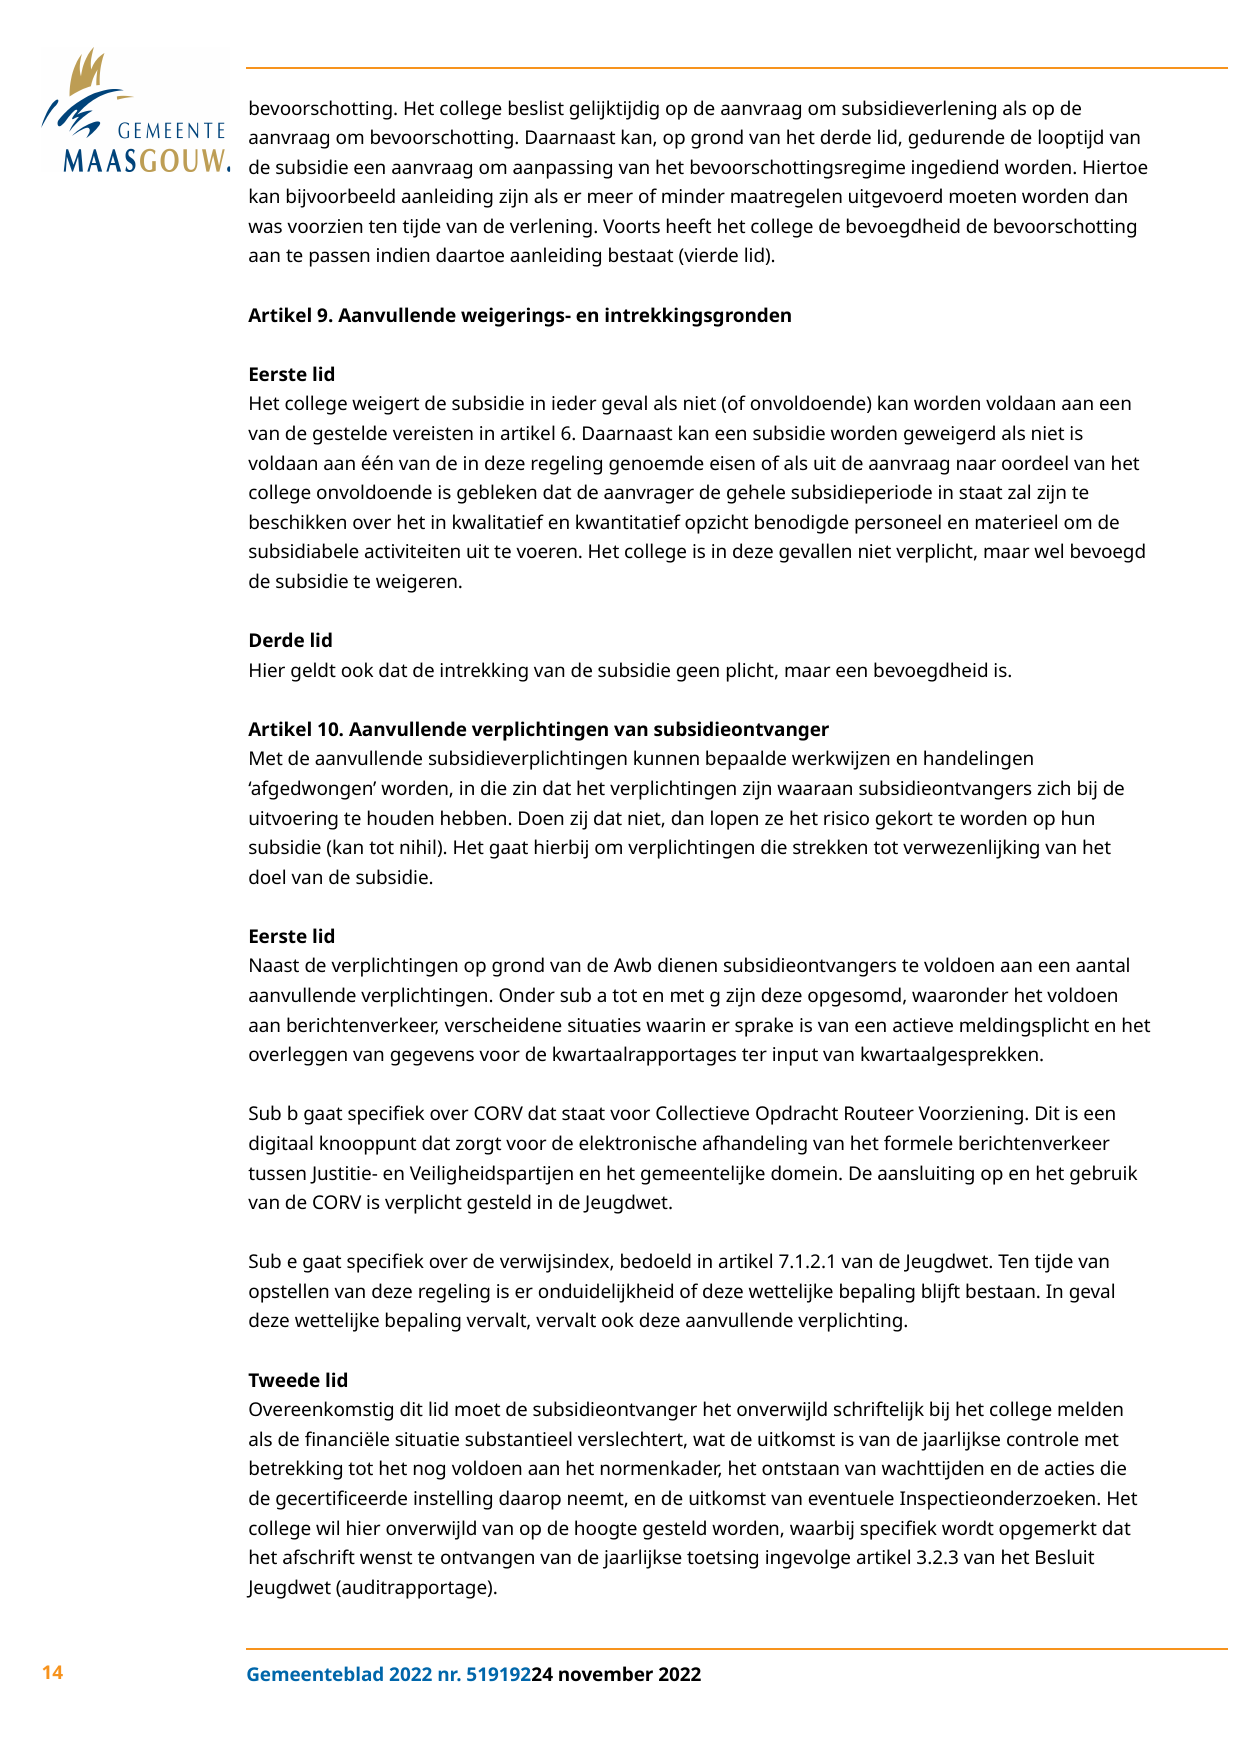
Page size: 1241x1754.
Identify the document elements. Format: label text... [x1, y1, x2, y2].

text Met de aanvullende subsidieverplichtingen kunnen bepaalde werkwijzen en handelingen ‘afgedwongen’ worden, in die zin dat het verplichtingen zijn waaraan subsidieontvangers zich bij de uitvoering te houden hebben. Doen zij dat niet, dan lopen ze het risico gekort te worden op hun subsidie (kan tot nihil). Het gaat hierbij om verplichtingen die strekken tot verwezenlijking van het doel van de subsidie. [248, 746, 1152, 890]
text Eerste lid [248, 361, 1152, 387]
picture [41, 47, 231, 172]
text Eerste lid [248, 923, 1152, 949]
text Sub b gaat specifiek over CORV dat staat voor Collectieve Opdracht Routeer Voorziening. Dit is een digitaal knooppunt dat zorgt voor de elektronische afhandeling van het formele berichtenverkeer tussen Justitie- en Veiligheidspartijen en het gemeentelijke domein. De aansluiting op en het gebruik van de CORV is verplicht gesteld in de Jeugdwet. [248, 1101, 1152, 1215]
text bevoorschotting. Het college beslist gelijktijdig op de aanvraag om subsidieverlening als op de aanvraag om bevoorschotting. Daarnaast kan, op grond van het derde lid, gedurende de looptijd van de subsidie een aanvraag om aanpassing van het bevoorschottingsregime ingediend worden. Hiertoe kan bijvoorbeeld aanleiding zijn als er meer of minder maatregelen uitgevoerd moeten worden dan was voorzien ten tijde van de verlening. Voorts heeft het college de bevoegdheid de bevoorschotting aan te passen indien daartoe aanleiding bestaat (vierde lid). [248, 95, 1152, 268]
text Het college weigert de subsidie in ieder geval als niet (of onvoldoende) kan worden voldaan aan een van de gestelde vereisten in artikel 6. Daarnaast kan een subsidie worden geweigerd als niet is voldaan aan één van de in deze regeling genoemde eisen of als uit de aanvraag naar oordeel van het college onvoldoende is gebleken dat de aanvrager de gehele subsidieperiode in staat zal zijn te beschikken over het in kwalitatief en kwantitatief opzicht benodigde personeel en materieel om de subsidiabele activiteiten uit te voeren. Het college is in deze gevallen niet verplicht, maar wel bevoegd de subsidie te weigeren. [248, 391, 1152, 594]
text Derde lid [248, 627, 1152, 653]
text Artikel 10. Aanvullende verplichtingen van subsidieontvanger [248, 716, 1152, 742]
text Naast de verplichtingen op grond van de Awb dienen subsidieontvangers te voldoen aan een aantal aanvullende verplichtingen. Onder sub a tot en met g zijn deze opgesomd, waaronder het voldoen aan berichtenverkeer, verscheidene situaties waarin er sprake is van een actieve meldingsplicht en het overleggen van gegevens voor de kwartaalrapportages ter input van kwartaalgesprekken. [248, 953, 1152, 1067]
text Sub e gaat specifiek over de verwijsindex, bedoeld in artikel 7.1.2.1 van de Jeugdwet. Ten tijde van opstellen van deze regeling is er onduidelijkheid of deze wettelijke bepaling blijft bestaan. In geval deze wettelijke bepaling vervalt, vervalt ook deze aanvullende verplichting. [248, 1248, 1152, 1333]
text Artikel 9. Aanvullende weigerings- en intrekkingsgronden [248, 302, 1152, 328]
text Overeenkomstig dit lid moet de subsidieontvanger het onverwijld schriftelijk bij het college melden als de financiële situatie substantieel verslechtert, wat de uitkomst is van de jaarlijkse controle met betrekking tot het nog voldoen aan het normenkader, het ontstaan van wachttijden en de acties die de gecertificeerde instelling daarop neemt, en de uitkomst van eventuele Inspectieonderzoeken. Het college wil hier onverwijld van op de hoogte gesteld worden, waarbij specifiek wordt opgemerkt dat het afschrift wenst te ontvangen van de jaarlijkse toetsing ingevolge artikel 3.2.3 van het Besluit Jeugdwet (auditrapportage). [248, 1396, 1152, 1600]
text Hier geldt ook dat de intrekking van de subsidie geen plicht, maar een bevoegdheid is. [248, 657, 1152, 683]
text Tweede lid [248, 1367, 1152, 1393]
